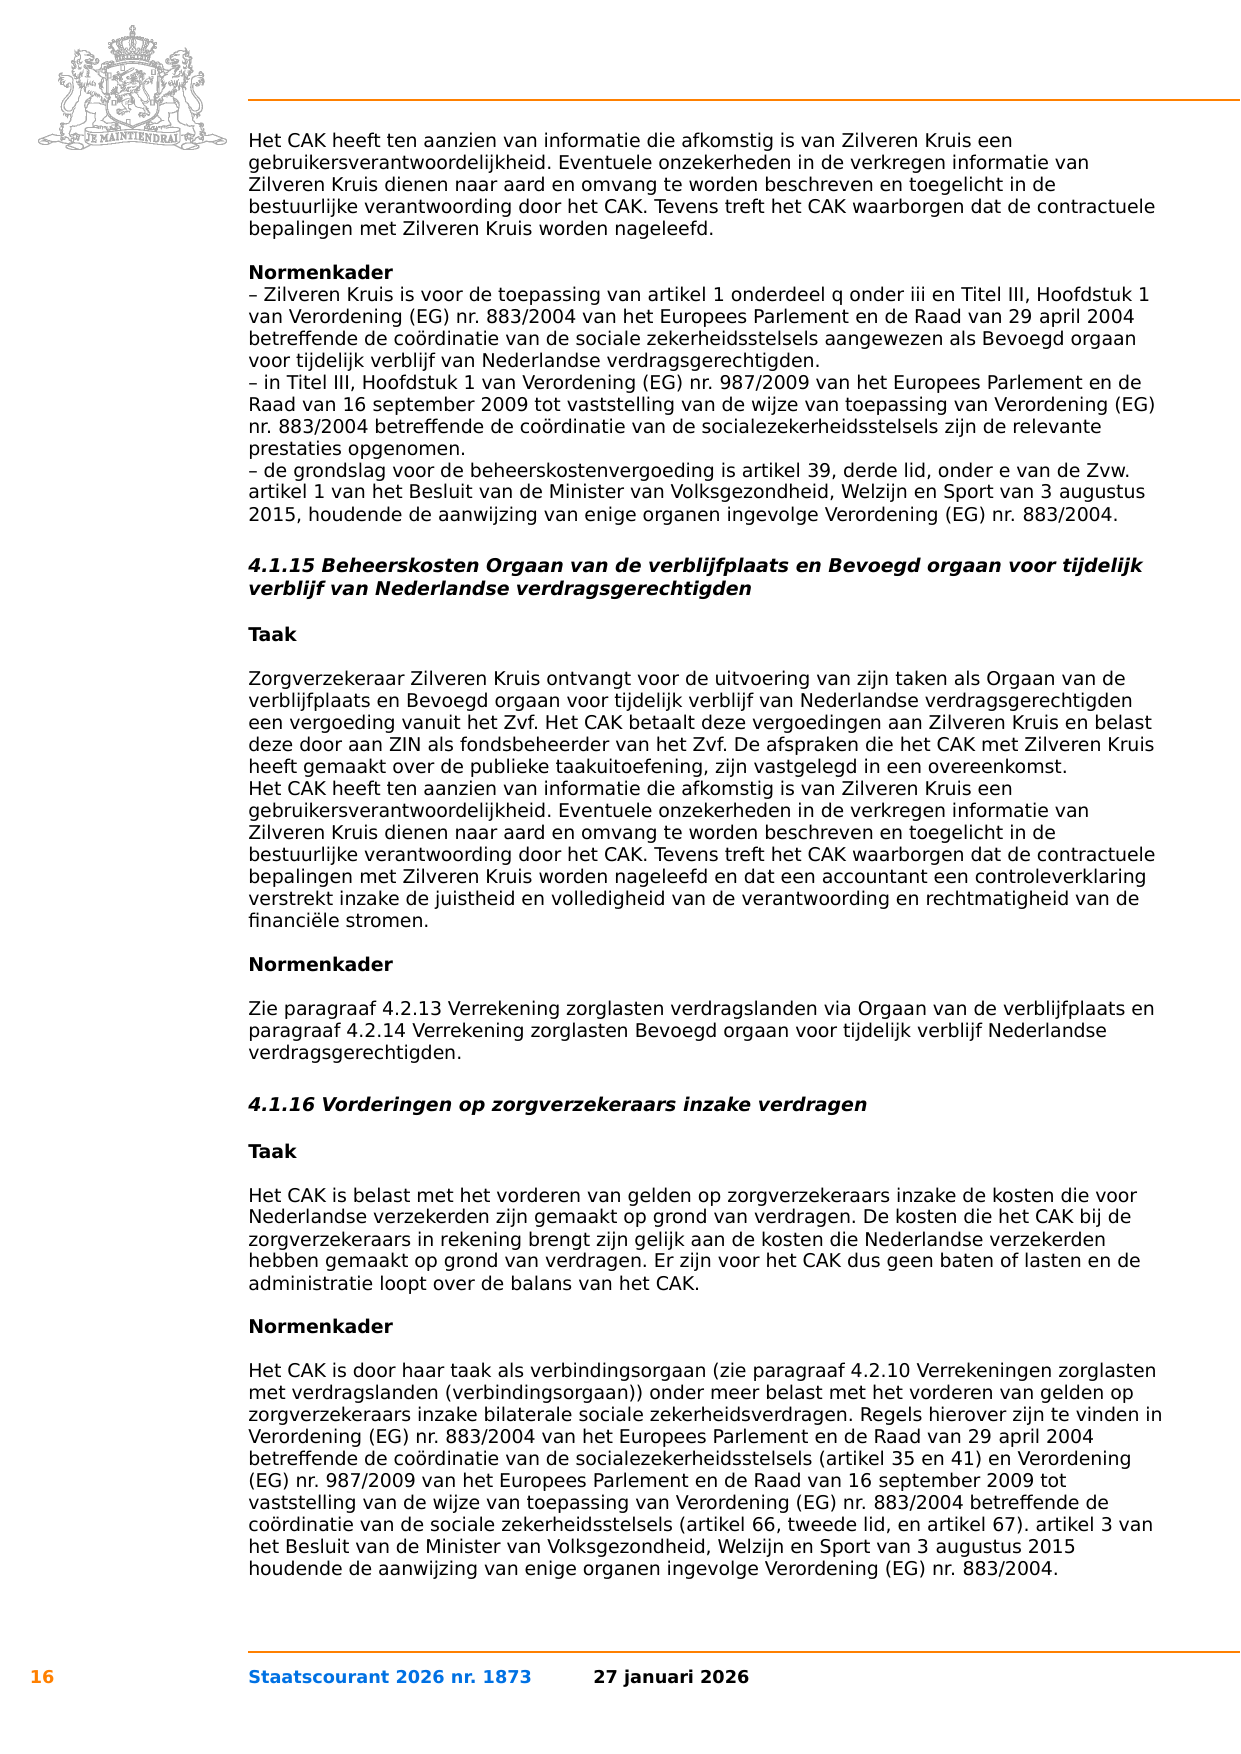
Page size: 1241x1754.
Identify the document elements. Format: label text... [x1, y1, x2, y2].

picture [38, 25, 227, 150]
text Het CAK is door haar taak als verbindingsorgaan (zie paragraaf 4.2.10 Verrekeningen zorglasten met verdragslanden (verbindingsorgaan)) onder meer belast met het vorderen van gelden op zorgverzekeraars inzake bilaterale sociale zekerheidsverdragen. Regels hierover zijn te vinden in Verordening (EG) nr. 883/2004 van het Europees Parlement en de Raad van 29 april 2004 betreffende de coördinatie van de socialezekerheidsstelsels (artikel 35 en 41) en Verordening (EG) nr. 987/2009 van het Europees Parlement en de Raad van 16 september 2009 tot vaststelling van de wijze van toepassing van Verordening (EG) nr. 883/2004 betreffende de coördinatie van de sociale zekerheidsstelsels (artikel 66, tweede lid, en artikel 67). artikel 3 van het Besluit van de Minister van Volksgezondheid, Welzijn en Sport van 3 augustus 2015 houdende de aanwijzing van enige organen ingevolge Verordening (EG) nr. 883/2004. [248, 1360, 1163, 1580]
text Het CAK heeft ten aanzien van informatie die afkomstig is van Zilveren Kruis een gebruikersverantwoordelijkheid. Eventuele onzekerheden in de verkregen informatie van Zilveren Kruis dienen naar aard en omvang te worden beschreven en toegelicht in de bestuurlijke verantwoording door het CAK. Tevens treft het CAK waarborgen dat de contractuele bepalingen met Zilveren Kruis worden nageleefd en dat een accountant een controleverklaring verstrekt inzake de juistheid en volledigheid van de verantwoording en rechtmatigheid van de financiële stromen. [248, 778, 1163, 932]
text Het CAK heeft ten aanzien van informatie die afkomstig is van Zilveren Kruis een gebruikersverantwoordelijkheid. Eventuele onzekerheden in de verkregen informatie van Zilveren Kruis dienen naar aard en omvang te worden beschreven en toegelicht in de bestuurlijke verantwoording door het CAK. Tevens treft het CAK waarborgen dat de contractuele bepalingen met Zilveren Kruis worden nageleefd. [248, 130, 1163, 240]
text Zie paragraaf 4.2.13 Verrekening zorglasten verdragslanden via Orgaan van de verblijfplaats en paragraaf 4.2.14 Verrekening zorglasten Bevoegd orgaan voor tijdelijk verblijf Nederlandse verdragsgerechtigden. [248, 998, 1163, 1064]
subtitle 4.1.16 Vorderingen op zorgverzekeraars inzake verdragen [248, 1094, 1163, 1116]
text – Zilveren Kruis is voor de toepassing van artikel 1 onderdeel q onder iii en Titel III, Hoofdstuk 1 van Verordening (EG) nr. 883/2004 van het Europees Parlement en de Raad van 29 april 2004 betreffende de coördinatie van de sociale zekerheidsstelsels aangewezen als Bevoegd orgaan voor tijdelijk verblijf van Nederlandse verdragsgerechtigden. [248, 284, 1163, 372]
subtitle Normenkader [248, 262, 1163, 284]
text Zorgverzekeraar Zilveren Kruis ontvangt voor de uitvoering van zijn taken als Orgaan van de verblijfplaats en Bevoegd orgaan voor tijdelijk verblijf van Nederlandse verdragsgerechtigden een vergoeding vanuit het Zvf. Het CAK betaalt deze vergoedingen aan Zilveren Kruis en belast deze door aan ZIN als fondsbeheerder van het Zvf. De afspraken die het CAK met Zilveren Kruis heeft gemaakt over de publieke taakuitoefening, zijn vastgelegd in een overeenkomst. [248, 668, 1163, 778]
subtitle 4.1.15 Beheerskosten Orgaan van de verblijfplaats en Bevoegd orgaan voor tijdelijk verblijf van Nederlandse verdragsgerechtigden [248, 555, 1163, 599]
subtitle Taak [248, 624, 1163, 646]
subtitle Taak [248, 1141, 1163, 1163]
text – de grondslag voor de beheerskostenvergoeding is artikel 39, derde lid, onder e van de Zvw. artikel 1 van het Besluit van de Minister van Volksgezondheid, Welzijn en Sport van 3 augustus 2015, houdende de aanwijzing van enige organen ingevolge Verordening (EG) nr. 883/2004. [248, 459, 1163, 525]
text Het CAK is belast met het vorderen van gelden op zorgverzekeraars inzake de kosten die voor Nederlandse verzekerden zijn gemaakt op grond van verdragen. De kosten die het CAK bij de zorgverzekeraars in rekening brengt zijn gelijk aan de kosten die Nederlandse verzekerden hebben gemaakt op grond van verdragen. Er zijn voor het CAK dus geen baten of lasten en de administratie loopt over de balans van het CAK. [248, 1184, 1163, 1294]
text – in Titel III, Hoofdstuk 1 van Verordening (EG) nr. 987/2009 van het Europees Parlement en de Raad van 16 september 2009 tot vaststelling van de wijze van toepassing van Verordening (EG) nr. 883/2004 betreffende de coördinatie van de socialezekerheidsstelsels zijn de relevante prestaties opgenomen. [248, 372, 1163, 459]
subtitle Normenkader [248, 1316, 1163, 1338]
subtitle Normenkader [248, 954, 1163, 976]
